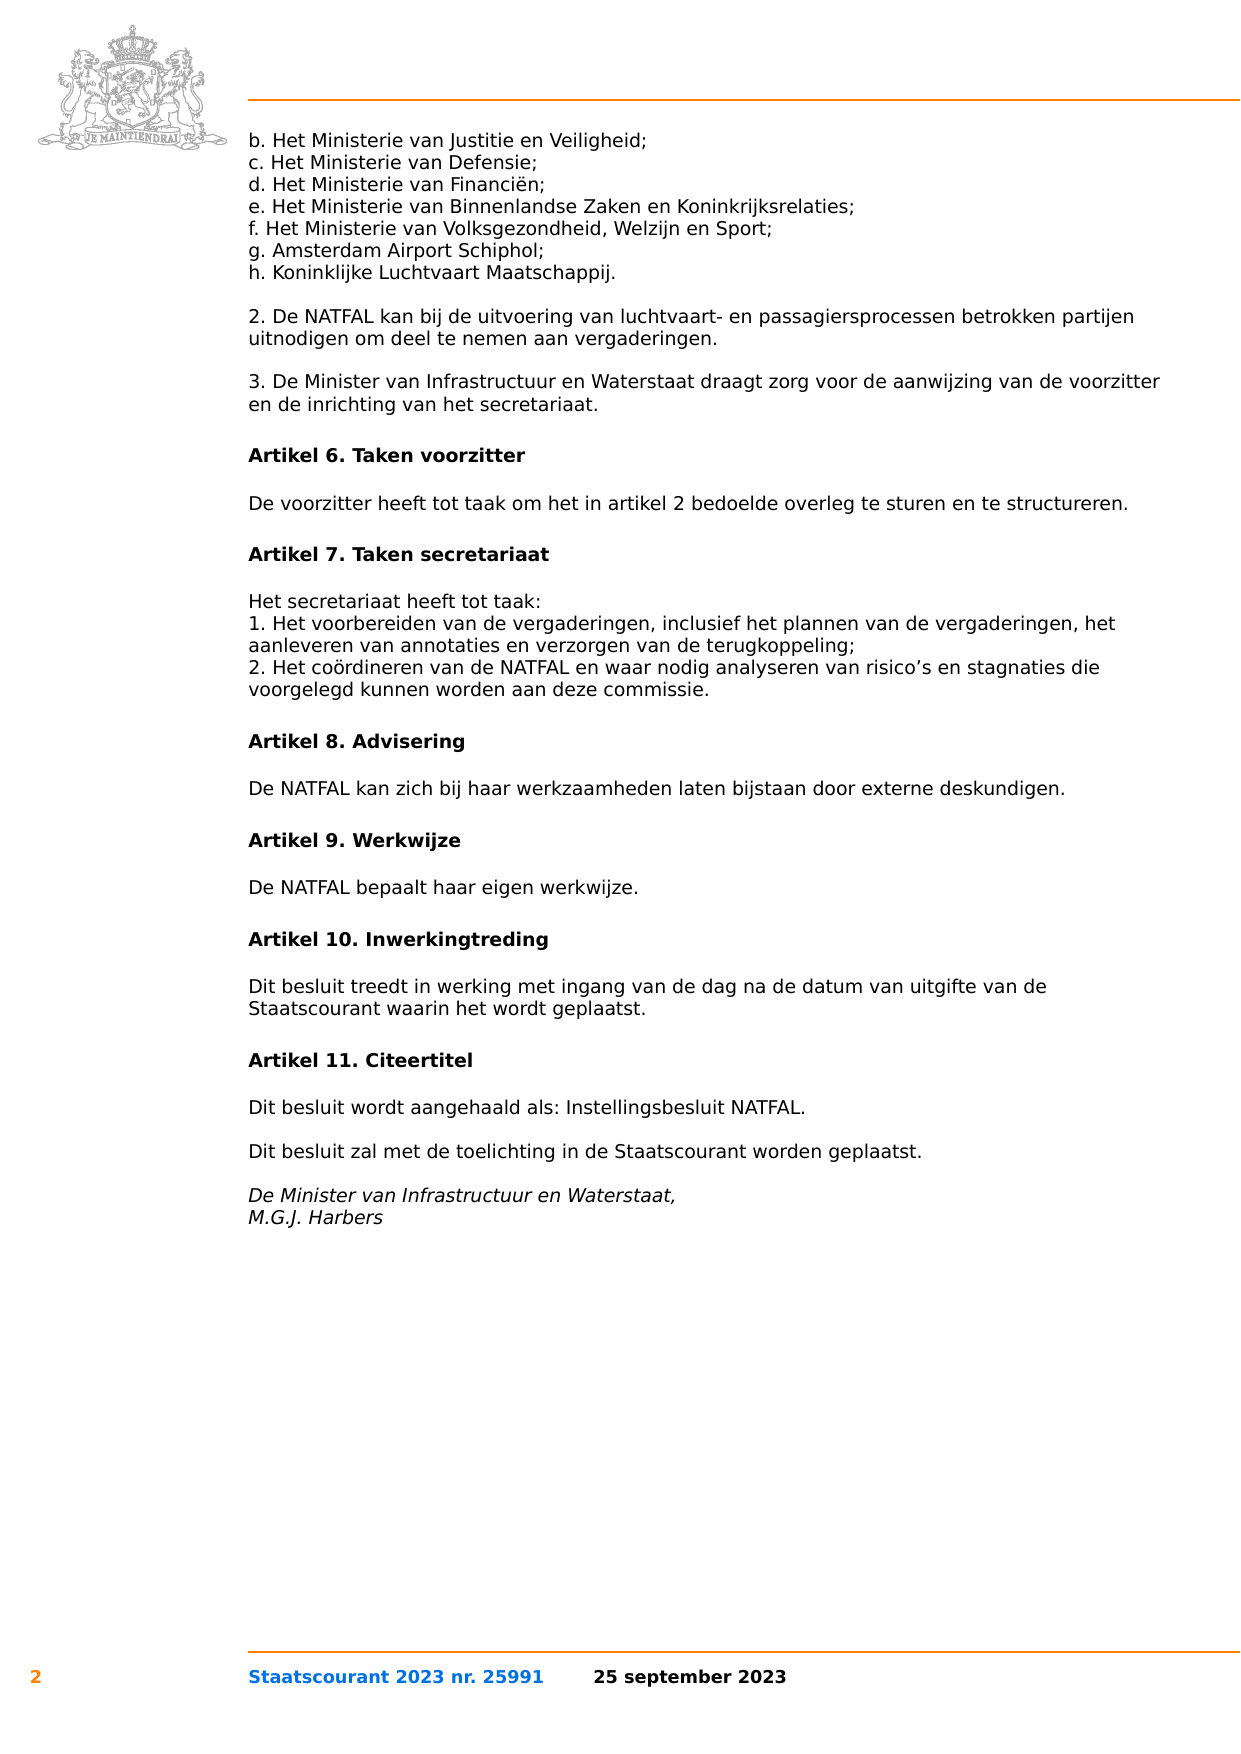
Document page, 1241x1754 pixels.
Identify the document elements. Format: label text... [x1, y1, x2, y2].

text g. Amsterdam Airport Schiphol; [248, 240, 1163, 262]
text 3. De Minister van Infrastructuur en Waterstaat draagt zorg voor de aanwijzing van de voorzitter en de inrichting van het secretariaat. [248, 371, 1163, 415]
text e. Het Ministerie van Binnenlandse Zaken en Koninkrijksrelaties; [248, 196, 1163, 218]
subtitle Artikel 6. Taken voorzitter [248, 445, 1163, 467]
text De Minister van Infrastructuur en Waterstaat, M.G.J. Harbers [248, 1185, 1163, 1229]
subtitle Artikel 10. Inwerkingtreding [248, 929, 1163, 951]
text Dit besluit zal met de toelichting in de Staatscourant worden geplaatst. [248, 1141, 1163, 1163]
text De NATFAL bepaalt haar eigen werkwijze. [248, 877, 1163, 899]
text f. Het Ministerie van Volksgezondheid, Welzijn en Sport; [248, 218, 1163, 240]
text Het secretariaat heeft tot taak: [248, 591, 1163, 613]
text Dit besluit wordt aangehaald als: Instellingsbesluit NATFAL. [248, 1097, 1163, 1119]
text De voorzitter heeft tot taak om het in artikel 2 bedoelde overleg te sturen en te structureren. [248, 492, 1163, 514]
text De NATFAL kan zich bij haar werkzaamheden laten bijstaan door externe deskundigen. [248, 778, 1163, 800]
subtitle Artikel 9. Werkwijze [248, 830, 1163, 852]
text 1. Het voorbereiden van de vergaderingen, inclusief het plannen van de vergaderingen, het aanleveren van annotaties en verzorgen van de terugkoppeling; [248, 613, 1163, 657]
text 2. De NATFAL kan bij de uitvoering van luchtvaart- en passagiersprocessen betrokken partijen uitnodigen om deel te nemen aan vergaderingen. [248, 306, 1163, 349]
text Dit besluit treedt in werking met ingang van de dag na de datum van uitgifte van de Staatscourant waarin het wordt geplaatst. [248, 976, 1163, 1020]
text b. Het Ministerie van Justitie en Veiligheid; [248, 130, 1163, 152]
text d. Het Ministerie van Financiën; [248, 174, 1163, 196]
subtitle Artikel 11. Citeertitel [248, 1050, 1163, 1072]
picture [38, 25, 227, 150]
text 2. Het coördineren van de NATFAL en waar nodig analyseren van risico’s en stagnaties die voorgelegd kunnen worden aan deze commissie. [248, 657, 1163, 701]
text c. Het Ministerie van Defensie; [248, 152, 1163, 174]
subtitle Artikel 8. Advisering [248, 731, 1163, 753]
subtitle Artikel 7. Taken secretariaat [248, 544, 1163, 566]
text h. Koninklijke Luchtvaart Maatschappij. [248, 262, 1163, 284]
